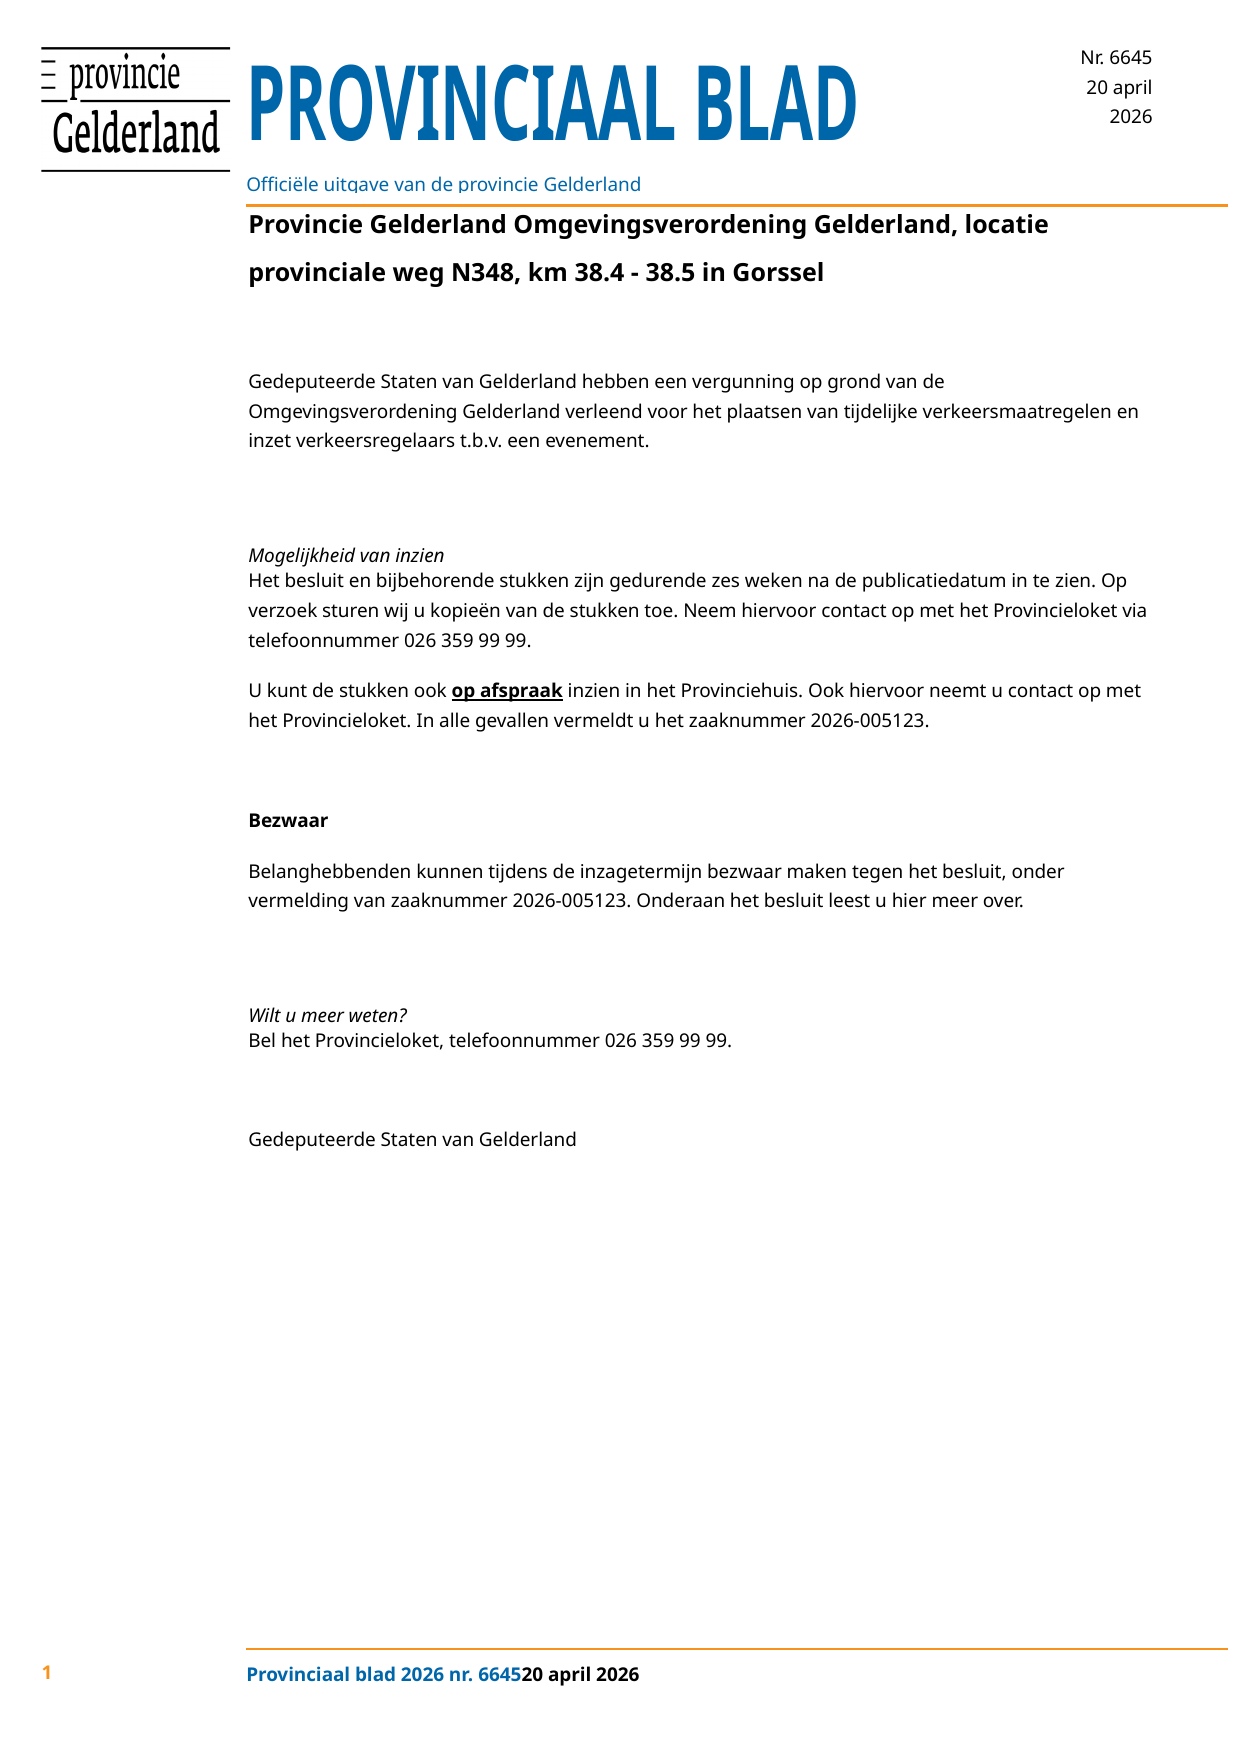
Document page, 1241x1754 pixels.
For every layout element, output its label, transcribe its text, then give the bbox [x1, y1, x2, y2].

text U kunt de stukken ook op afspraak inzien in het Provinciehuis. Ook hiervoor neemt u contact op met het Provincieloket. In alle gevallen vermeldt u het zaaknummer 2026-005123. [248, 677, 1152, 732]
text Het besluit en bijbehorende stukken zijn gedurende zes weken na de publicatiedatum in te zien. Op verzoek sturen wij u kopieën van de stukken toe. Neem hiervoor contact op met het Provincieloket via telefoonnummer 026 359 99 99. [248, 568, 1152, 652]
text Gedeputeerde Staten van Gelderland [248, 1126, 1152, 1152]
text Wilt u meer weten? [248, 1002, 1152, 1028]
text Gedeputeerde Staten van Gelderland hebben een vergunning op grond van de Omgevingsverordening Gelderland verleend voor het plaatsen van tijdelijke verkeersmaatregelen en inzet verkeersregelaars t.b.v. een evenement. [248, 368, 1152, 453]
picture [41, 47, 231, 172]
text Belanghebbenden kunnen tijdens de inzagetermijn bezwaar maken tegen het besluit, onder vermelding van zaaknummer 2026-005123. Onderaan het besluit leest u hier meer over. [248, 858, 1152, 913]
text Provincie Gelderland Omgevingsverordening Gelderland, locatie provinciale weg N348, km 38.4 - 38.5 in Gorssel [248, 207, 1152, 288]
text Bezwaar [248, 808, 1152, 833]
text Bel het Provincieloket, telefoonnummer 026 359 99 99. [248, 1028, 1152, 1053]
text Mogelijkheid van inzien [248, 542, 1152, 568]
